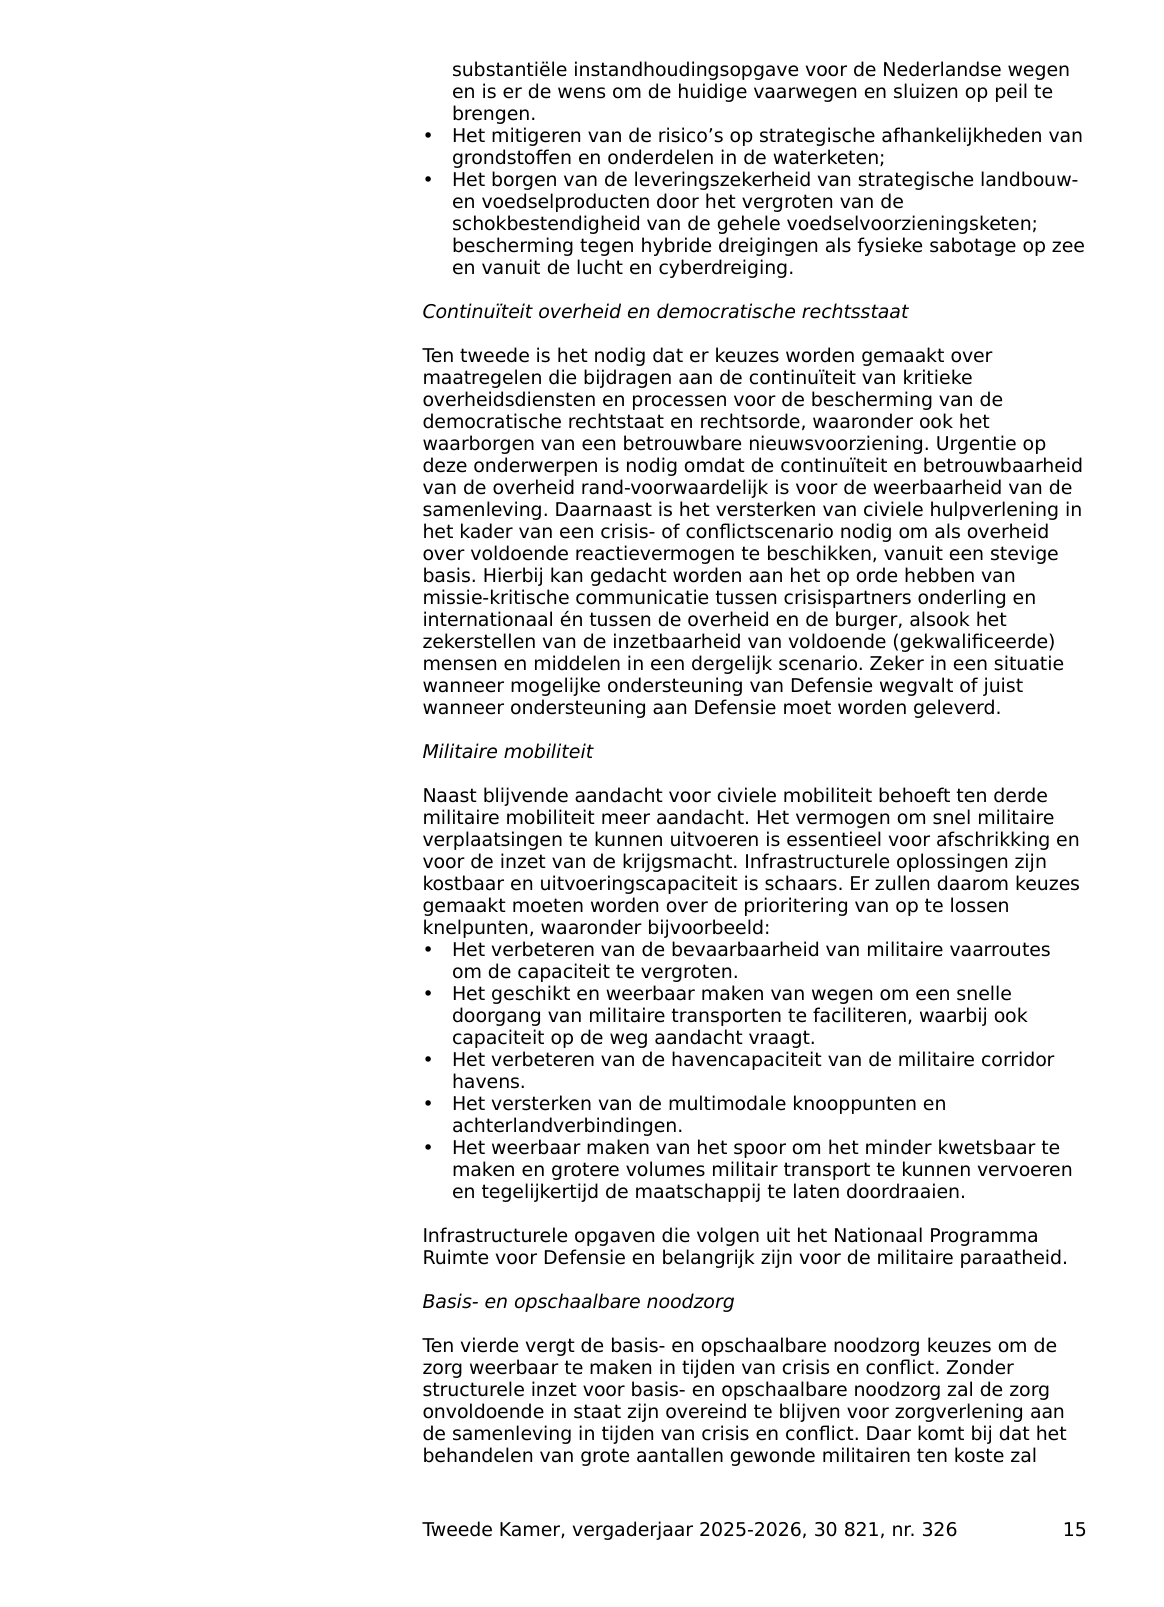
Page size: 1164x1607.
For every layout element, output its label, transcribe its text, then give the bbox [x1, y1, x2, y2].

text • Het verbeteren van de havencapaciteit van de militaire corridor havens. [422, 1049, 1087, 1093]
text substantiële instandhoudingsopgave voor de Nederlandse wegen en is er de wens om de huidige vaarwegen en sluizen op peil te brengen. [422, 59, 1087, 125]
text Ten tweede is het nodig dat er keuzes worden gemaakt over maatregelen die bijdragen aan de continuïteit van kritieke overheidsdiensten en processen voor de bescherming van de democratische rechtstaat en rechtsorde, waaronder ook het waarborgen van een betrouwbare nieuwsvoorziening. Urgentie op deze onderwerpen is nodig omdat de continuïteit en betrouwbaarheid van de overheid rand-voorwaardelijk is voor de weerbaarheid van de samenleving. Daarnaast is het versterken van civiele hulpverlening in het kader van een crisis- of conflictscenario nodig om als overheid over voldoende reactievermogen te beschikken, vanuit een stevige basis. Hierbij kan gedacht worden aan het op orde hebben van missie-kritische communicatie tussen crisispartners onderling en internationaal én tussen de overheid en de burger, alsook het zekerstellen van de inzetbaarheid van voldoende (gekwalificeerde) mensen en middelen in een dergelijk scenario. Zeker in een situatie wanneer mogelijke ondersteuning van Defensie wegvalt of juist wanneer ondersteuning aan Defensie moet worden geleverd. [422, 345, 1087, 719]
subtitle Continuïteit overheid en democratische rechtsstaat [422, 301, 1087, 323]
text • Het mitigeren van de risico’s op strategische afhankelijkheden van grondstoffen en onderdelen in de waterketen; [422, 125, 1087, 169]
text • Het geschikt en weerbaar maken van wegen om een snelle doorgang van militaire transporten te faciliteren, waarbij ook capaciteit op de weg aandacht vraagt. [422, 983, 1087, 1049]
subtitle Basis- en opschaalbare noodzorg [422, 1291, 1087, 1313]
text • Het versterken van de multimodale knooppunten en achterlandverbindingen. [422, 1093, 1087, 1137]
text Infrastructurele opgaven die volgen uit het Nationaal Programma Ruimte voor Defensie en belangrijk zijn voor de militaire paraatheid. [422, 1225, 1087, 1269]
text • Het verbeteren van de bevaarbaarheid van militaire vaarroutes om de capaciteit te vergroten. [422, 939, 1087, 983]
text • Het borgen van de leveringszekerheid van strategische landbouw- en voedselproducten door het vergroten van de schokbestendigheid van de gehele voedselvoorzieningsketen; bescherming tegen hybride dreigingen als fysieke sabotage op zee en vanuit de lucht en cyberdreiging. [422, 169, 1087, 279]
subtitle Militaire mobiliteit [422, 741, 1087, 763]
text • Het weerbaar maken van het spoor om het minder kwetsbaar te maken en grotere volumes militair transport te kunnen vervoeren en tegelijkertijd de maatschappij te laten doordraaien. [422, 1137, 1087, 1203]
text Naast blijvende aandacht voor civiele mobiliteit behoeft ten derde militaire mobiliteit meer aandacht. Het vermogen om snel militaire verplaatsingen te kunnen uitvoeren is essentieel voor afschrikking en voor de inzet van de krijgsmacht. Infrastructurele oplossingen zijn kostbaar en uitvoeringscapaciteit is schaars. Er zullen daarom keuzes gemaakt moeten worden over de prioritering van op te lossen knelpunten, waaronder bijvoorbeeld: [422, 785, 1087, 939]
text Ten vierde vergt de basis- en opschaalbare noodzorg keuzes om de zorg weerbaar te maken in tijden van crisis en conflict. Zonder structurele inzet voor basis- en opschaalbare noodzorg zal de zorg onvoldoende in staat zijn overeind te blijven voor zorgverlening aan de samenleving in tijden van crisis en conflict. Daar komt bij dat het behandelen van grote aantallen gewonde militairen ten koste zal [422, 1335, 1087, 1467]
